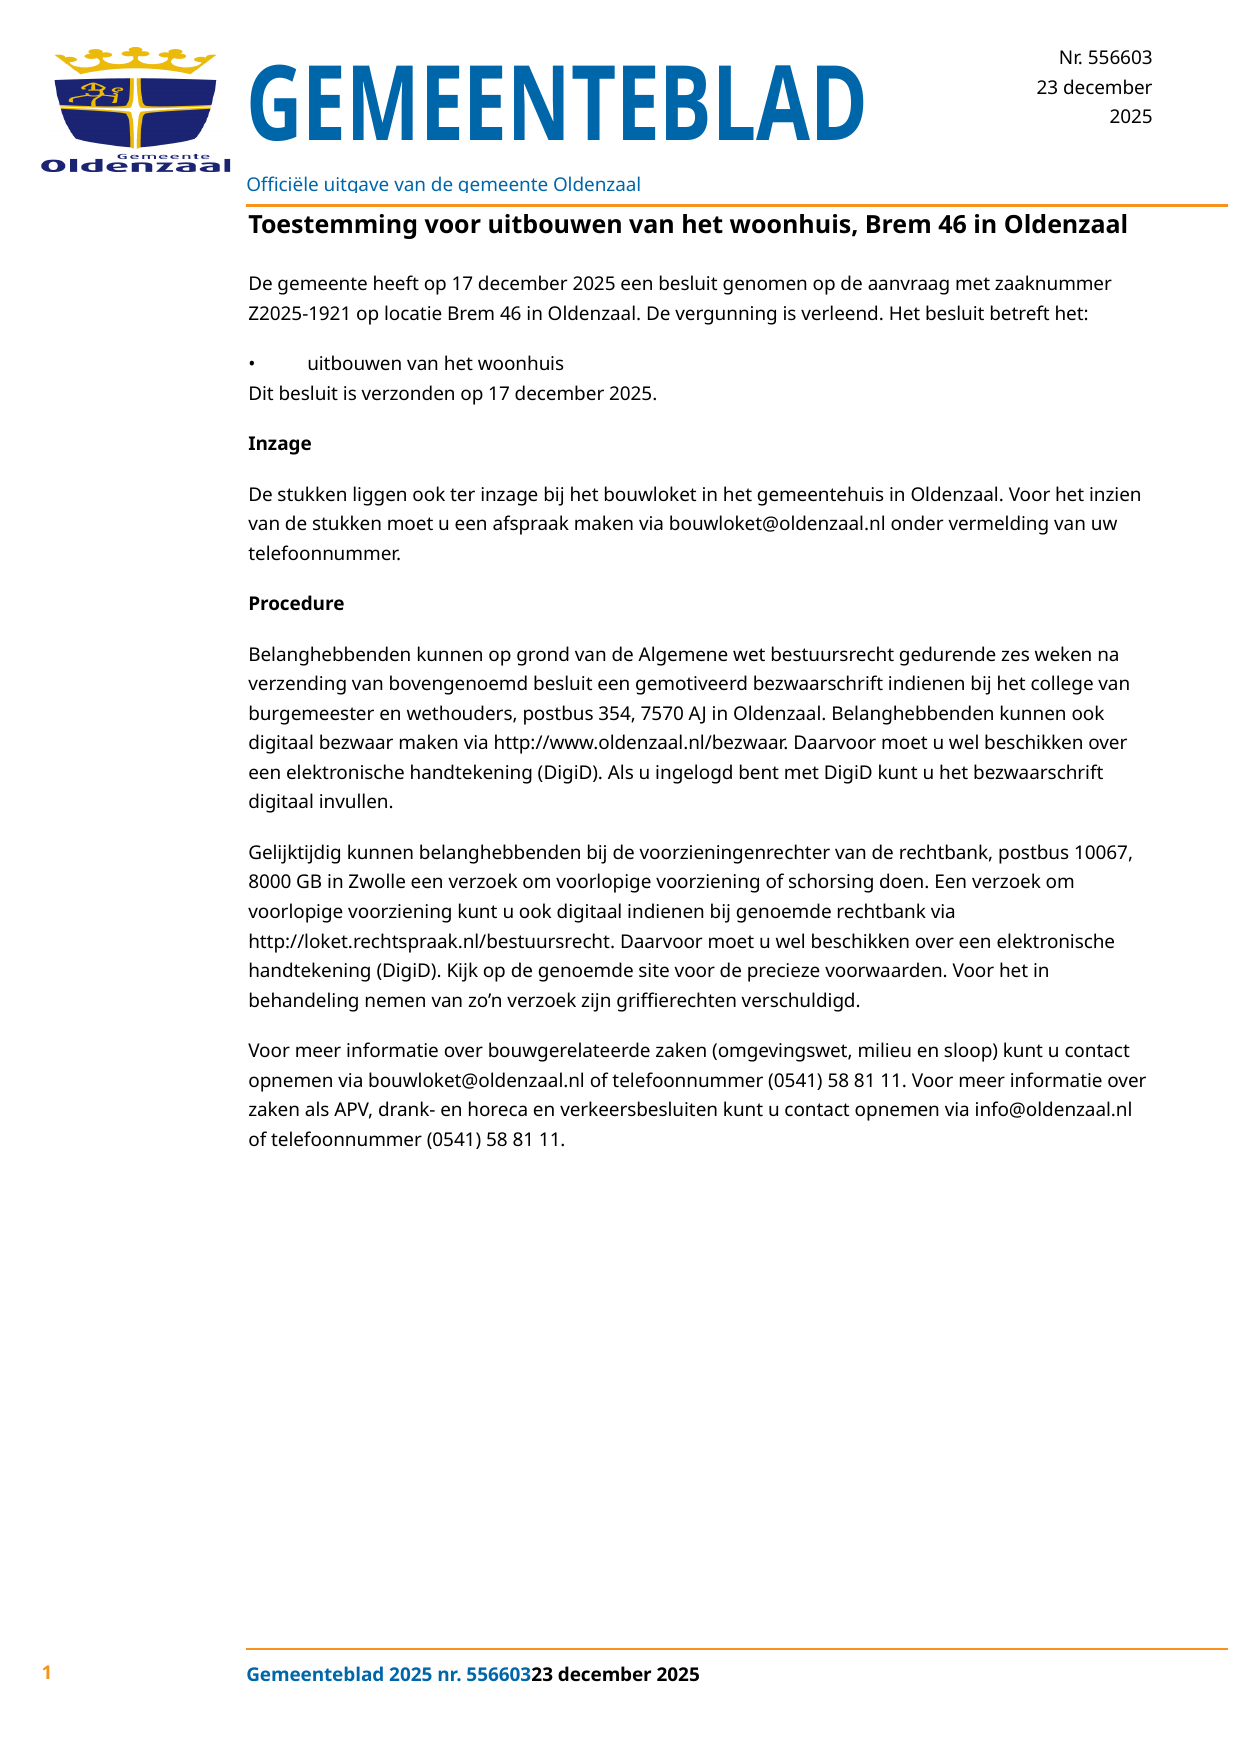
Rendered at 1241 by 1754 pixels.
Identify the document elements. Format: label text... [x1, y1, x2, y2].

picture [41, 47, 231, 172]
text Inzage [248, 430, 1152, 456]
text Voor meer informatie over bouwgerelateerde zaken (omgevingswet, milieu en sloop) kunt u contact opnemen via bouwloket@oldenzaal.nl of telefoonnummer (0541) 58 81 11. Voor meer informatie over zaken als APV, drank- en horeca en verkeersbesluiten kunt u contact opnemen via info@oldenzaal.nl of telefoonnummer (0541) 58 81 11. [248, 1037, 1152, 1152]
text Dit besluit is verzonden op 17 december 2025. [248, 380, 1152, 406]
text Belanghebbenden kunnen op grond van de Algemene wet bestuursrecht gedurende zes weken na verzending van bovengenoemd besluit een gemotiveerd bezwaarschrift indienen bij het college van burgemeester en wethouders, postbus 354, 7570 AJ in Oldenzaal. Belanghebbenden kunnen ook digitaal bezwaar maken via http://www.oldenzaal.nl/bezwaar. Daarvoor moet u wel beschikken over een elektronische handtekening (DigiD). Als u ingelogd bent met DigiD kunt u het bezwaarschrift digitaal invullen. [248, 641, 1152, 814]
list uitbouwen van het woonhuis [248, 350, 1152, 376]
text Toestemming voor uitbouwen van het woonhuis, Brem 46 in Oldenzaal [248, 207, 1152, 241]
text Gelijktijdig kunnen belanghebbenden bij de voorzieningenrechter van de rechtbank, postbus 10067, 8000 GB in Zwolle een verzoek om voorlopige voorziening of schorsing doen. Een verzoek om voorlopige voorziening kunt u ook digitaal indienen bij genoemde rechtbank via http://loket.rechtspraak.nl/bestuursrecht. Daarvoor moet u wel beschikken over een elektronische handtekening (DigiD). Kijk op de genoemde site voor de precieze voorwaarden. Voor het in behandeling nemen van zo’n verzoek zijn griffierechten verschuldigd. [248, 839, 1152, 1013]
text De gemeente heeft op 17 december 2025 een besluit genomen op de aanvraag met zaaknummer Z2025-1921 op locatie Brem 46 in Oldenzaal. De vergunning is verleend. Het besluit betreft het: [248, 270, 1152, 326]
text De stukken liggen ook ter inzage bij het bouwloket in het gemeentehuis in Oldenzaal. Voor het inzien van de stukken moet u een afspraak maken via bouwloket@oldenzaal.nl onder vermelding van uw telefoonnummer. [248, 481, 1152, 566]
text Procedure [248, 590, 1152, 616]
